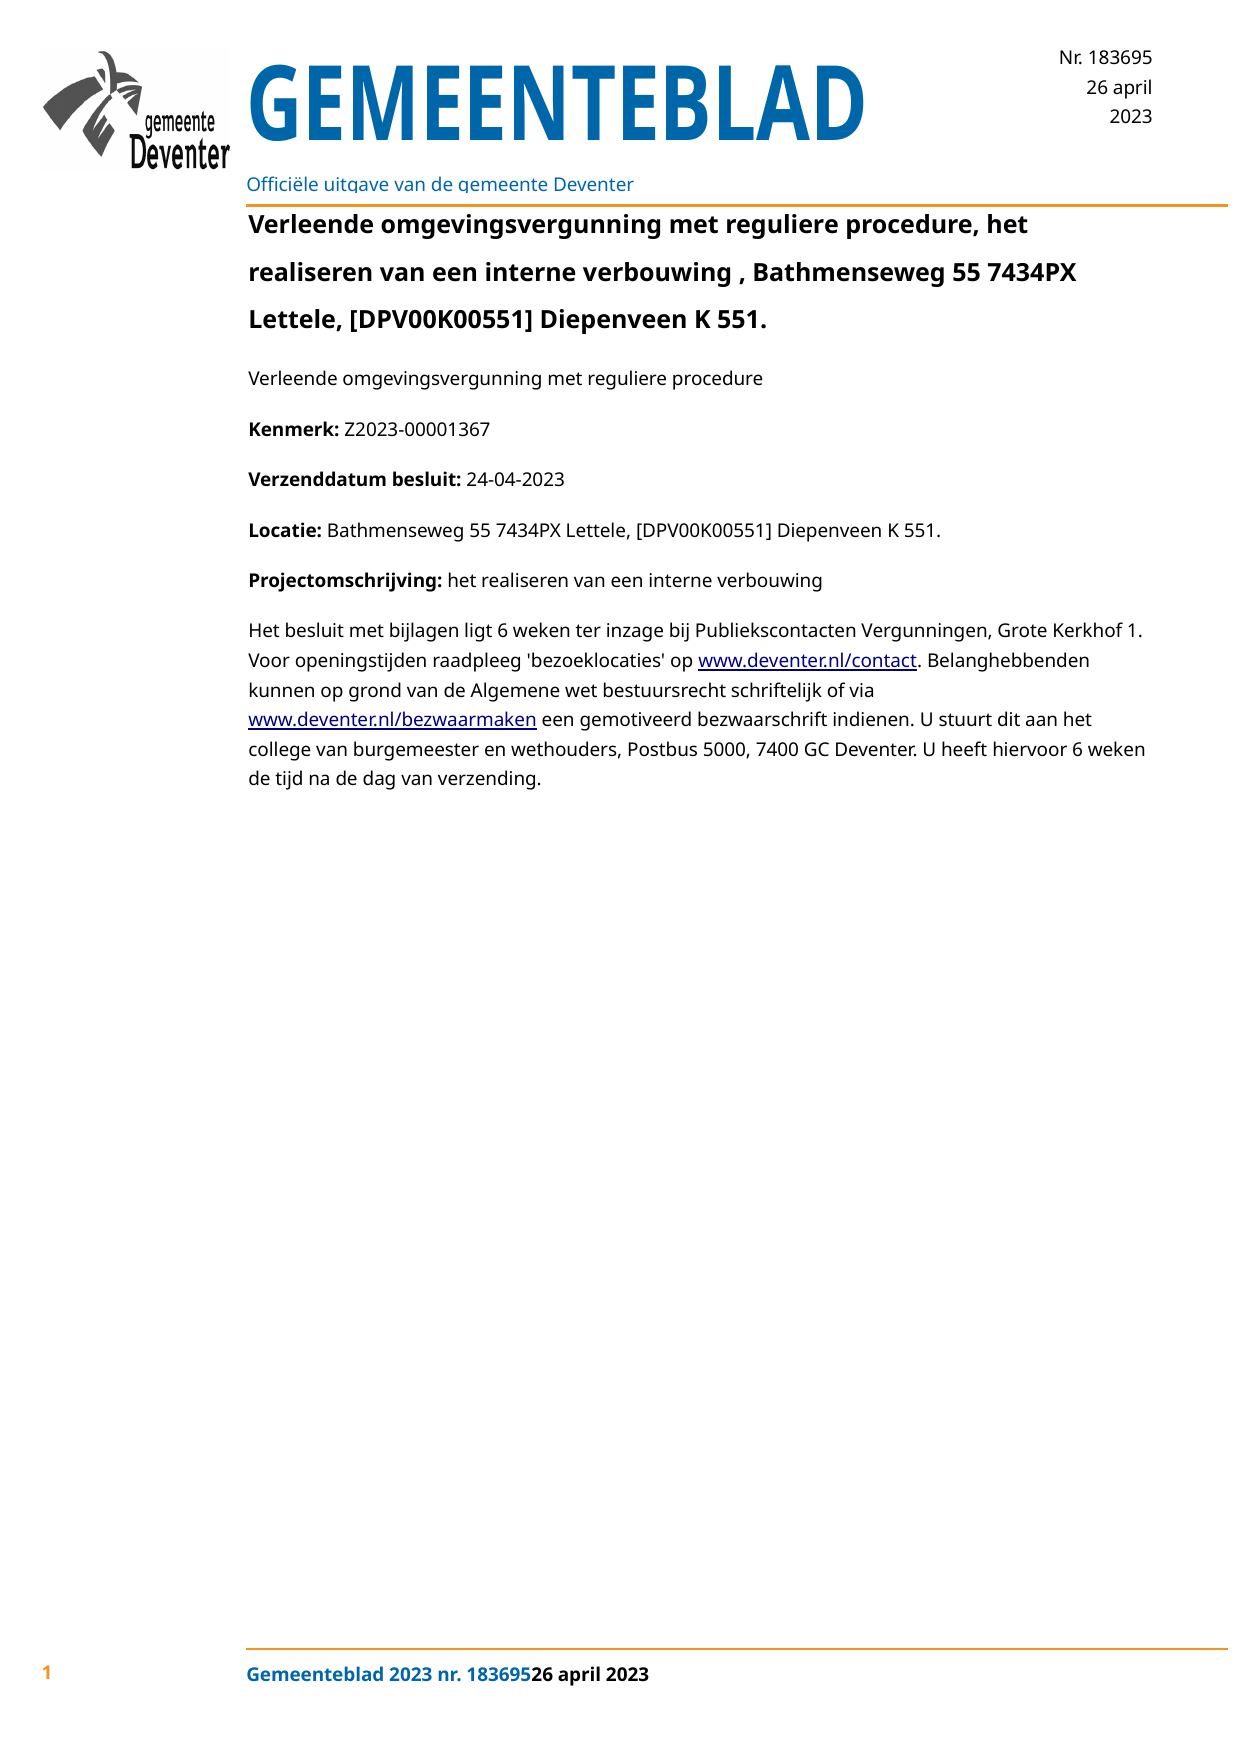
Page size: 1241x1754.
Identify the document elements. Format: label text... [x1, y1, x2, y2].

picture [41, 47, 231, 172]
text Verleende omgevingsvergunning met reguliere procedure, het realiseren van een interne verbouwing , Bathmenseweg 55 7434PX Lettele, [DPV00K00551] Diepenveen K 551. [248, 207, 1152, 336]
text Verzenddatum besluit: 24-04-2023 [248, 466, 1152, 492]
text Projectomschrijving: het realiseren van een interne verbouwing [248, 567, 1152, 593]
text Het besluit met bijlagen ligt 6 weken ter inzage bij Publiekscontacten Vergunningen, Grote Kerkhof 1. Voor openingstijden raadpleeg 'bezoeklocaties' op www.deventer.nl/contact. Belanghebbenden kunnen op grond van de Algemene wet bestuursrecht schriftelijk of via www.deventer.nl/bezwaarmaken een gemotiveerd bezwaarschrift indienen. U stuurt dit aan het college van burgemeester en wethouders, Postbus 5000, 7400 GC Deventer. U heeft hiervoor 6 weken de tijd na de dag van verzending. [248, 618, 1152, 791]
text Locatie: Bathmenseweg 55 7434PX Lettele, [DPV00K00551] Diepenveen K 551. [248, 517, 1152, 542]
text Verleende omgevingsvergunning met reguliere procedure [248, 366, 1152, 391]
text Kenmerk: Z2023-00001367 [248, 416, 1152, 442]
